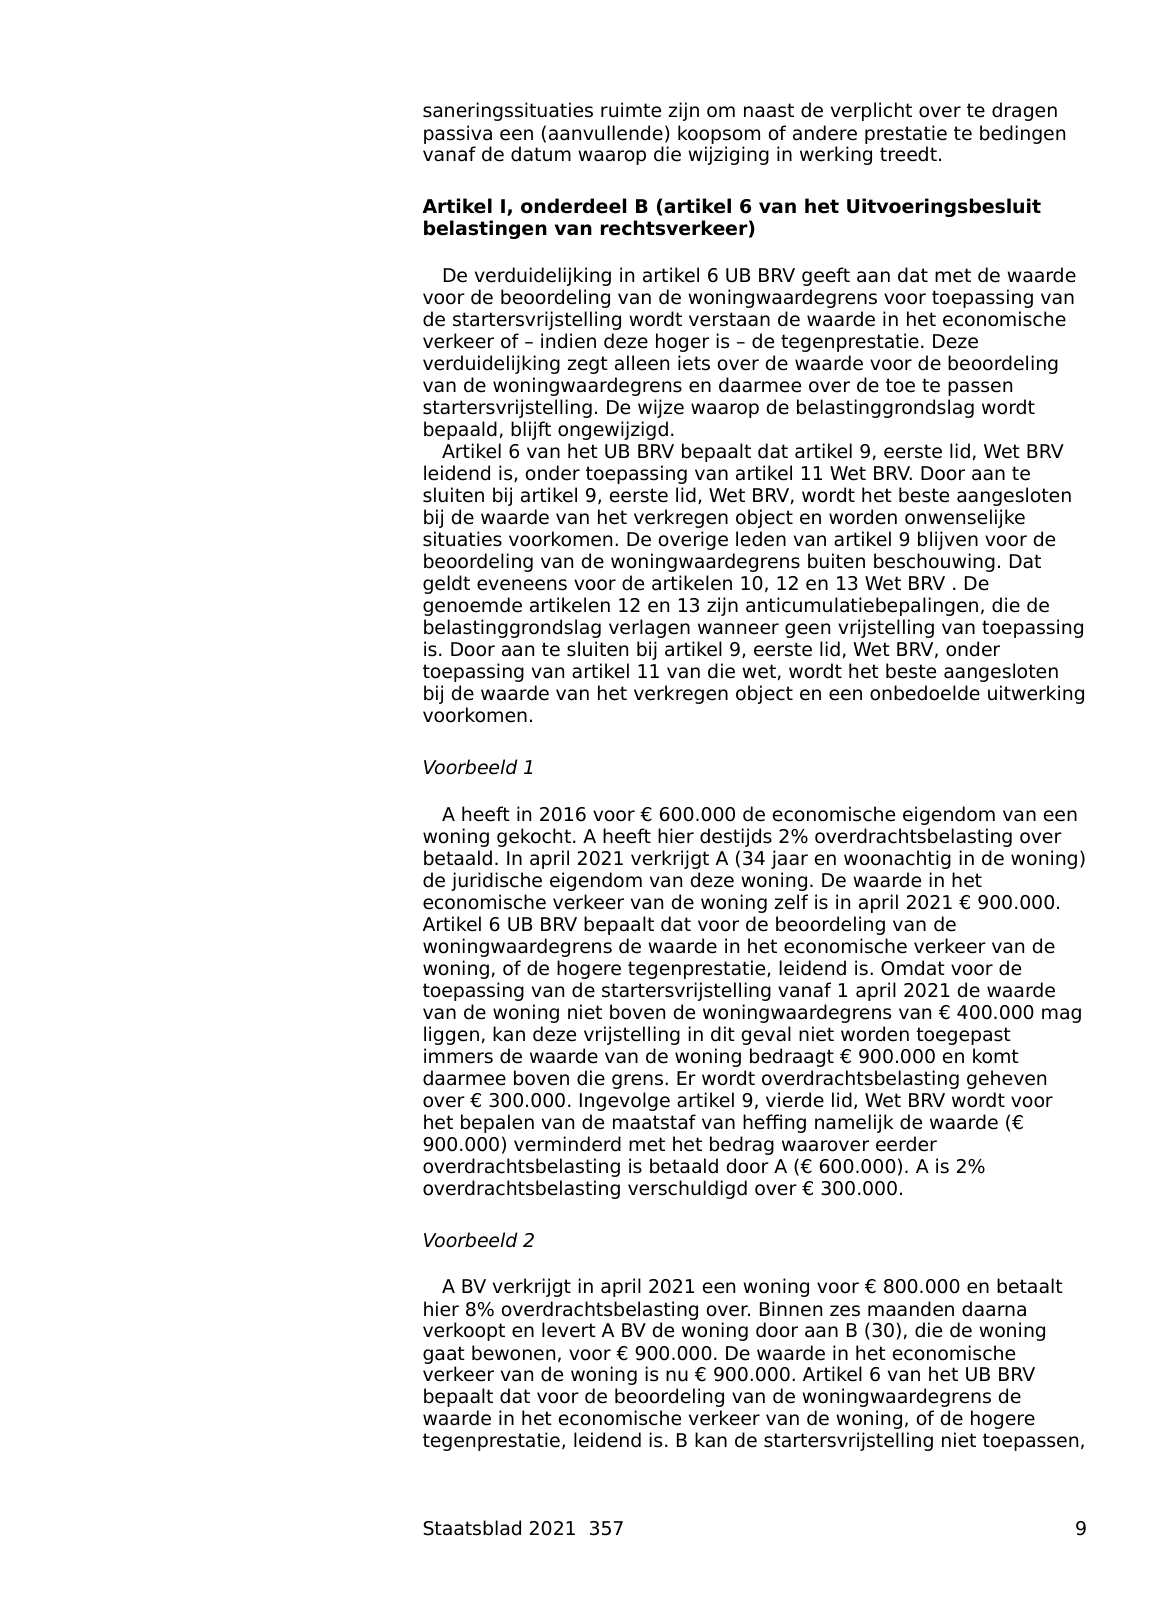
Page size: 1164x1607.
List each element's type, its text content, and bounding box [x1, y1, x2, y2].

text saneringssituaties ruimte zijn om naast de verplicht over te dragen passiva een (aanvullende) koopsom of andere prestatie te bedingen vanaf de datum waarop die wijziging in werking treedt. [422, 100, 1087, 166]
subtitle Voorbeeld 2 [422, 1229, 1087, 1251]
text De verduidelijking in artikel 6 UB BRV geeft aan dat met de waarde voor de beoordeling van de woningwaardegrens voor toepassing van de startersvrijstelling wordt verstaan de waarde in het economische verkeer of – indien deze hoger is – de tegenprestatie. Deze verduidelijking zegt alleen iets over de waarde voor de beoordeling van de woningwaardegrens en daarmee over de toe te passen startersvrijstelling. De wijze waarop de belastinggrondslag wordt bepaald, blijft ongewijzigd. [422, 265, 1087, 441]
subtitle Voorbeeld 1 [422, 757, 1087, 779]
text A BV verkrijgt in april 2021 een woning voor € 800.000 en betaalt hier 8% overdrachtsbelasting over. Binnen zes maanden daarna verkoopt en levert A BV de woning door aan B (30), die de woning gaat bewonen, voor € 900.000. De waarde in het economische verkeer van de woning is nu € 900.000. Artikel 6 van het UB BRV bepaalt dat voor de beoordeling van de woningwaardegrens de waarde in het economische verkeer van de woning, of de hogere tegenprestatie, leidend is. B kan de startersvrijstelling niet toepassen, [422, 1276, 1087, 1452]
subtitle Artikel I, onderdeel B (artikel 6 van het Uitvoeringsbesluit belastingen van rechtsverkeer) [422, 196, 1087, 240]
text A heeft in 2016 voor € 600.000 de economische eigendom van een woning gekocht. A heeft hier destijds 2% overdrachtsbelasting over betaald. In april 2021 verkrijgt A (34 jaar en woonachtig in de woning) de juridische eigendom van deze woning. De waarde in het economische verkeer van de woning zelf is in april 2021 € 900.000. Artikel 6 UB BRV bepaalt dat voor de beoordeling van de woningwaardegrens de waarde in het economische verkeer van de woning, of de hogere tegenprestatie, leidend is. Omdat voor de toepassing van de startersvrijstelling vanaf 1 april 2021 de waarde van de woning niet boven de woningwaardegrens van € 400.000 mag liggen, kan deze vrijstelling in dit geval niet worden toegepast immers de waarde van de woning bedraagt € 900.000 en komt daarmee boven die grens. Er wordt overdrachtsbelasting geheven over € 300.000. Ingevolge artikel 9, vierde lid, Wet BRV wordt voor het bepalen van de maatstaf van heffing namelijk de waarde (€ 900.000) verminderd met het bedrag waarover eerder overdrachtsbelasting is betaald door A (€ 600.000). A is 2% overdrachtsbelasting verschuldigd over € 300.000. [422, 804, 1087, 1199]
text Artikel 6 van het UB BRV bepaalt dat artikel 9, eerste lid, Wet BRV leidend is, onder toepassing van artikel 11 Wet BRV. Door aan te sluiten bij artikel 9, eerste lid, Wet BRV, wordt het beste aangesloten bij de waarde van het verkregen object en worden onwenselijke situaties voorkomen. De overige leden van artikel 9 blijven voor de beoordeling van de woningwaardegrens buiten beschouwing. Dat geldt eveneens voor de artikelen 10, 12 en 13 Wet BRV . De genoemde artikelen 12 en 13 zijn anticumulatiebepalingen, die de belastinggrondslag verlagen wanneer geen vrijstelling van toepassing is. Door aan te sluiten bij artikel 9, eerste lid, Wet BRV, onder toepassing van artikel 11 van die wet, wordt het beste aangesloten bij de waarde van het verkregen object en een onbedoelde uitwerking voorkomen. [422, 441, 1087, 727]
